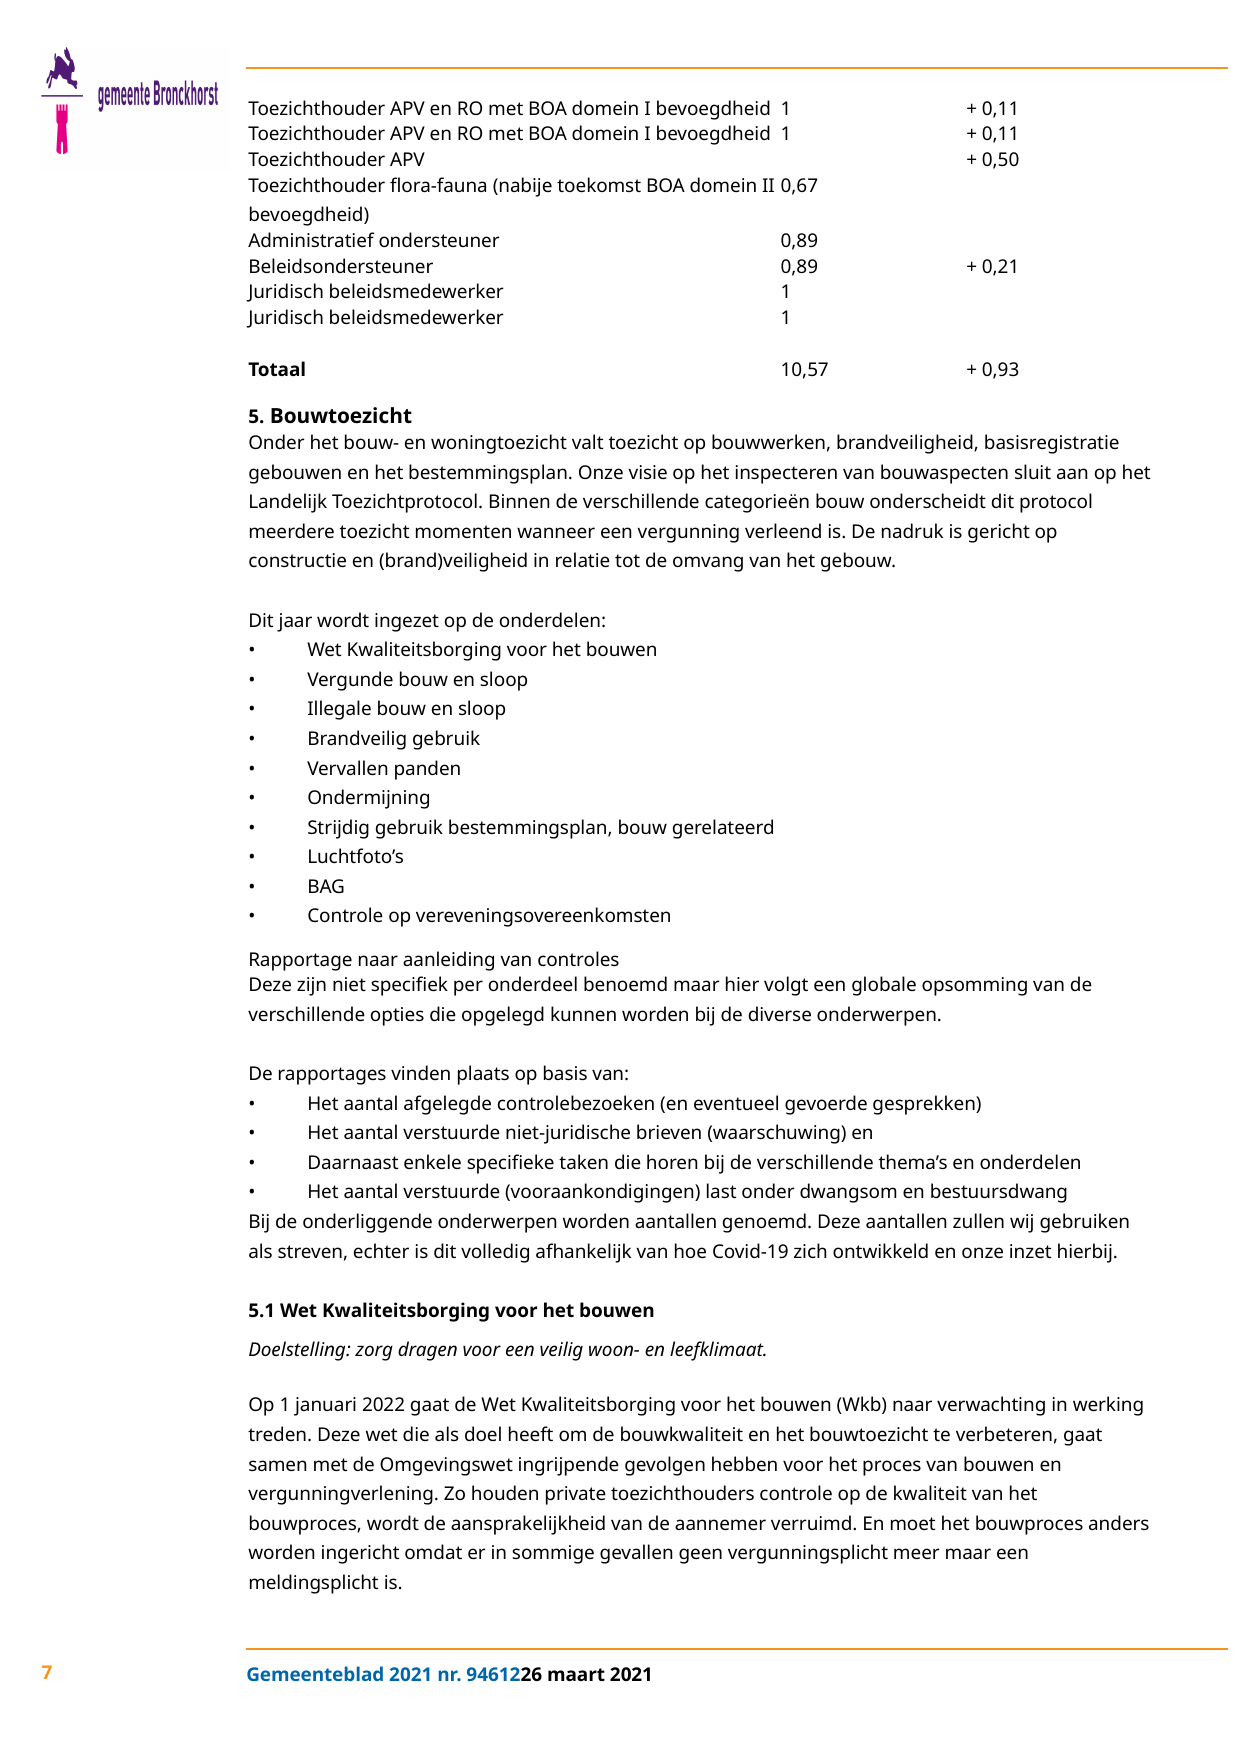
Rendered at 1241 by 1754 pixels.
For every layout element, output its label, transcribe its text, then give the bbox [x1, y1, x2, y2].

table_cell Toezichthouder APV en RO met BOA domein I bevoegdheid [248, 121, 780, 146]
table_cell Administratief ondersteuner [248, 227, 780, 253]
table_cell 0,89 [780, 227, 966, 253]
list Brandveilig gebruik [248, 725, 1152, 751]
table_cell Toezichthouder APV [248, 146, 780, 172]
list Illegale bouw en sloop [248, 696, 1152, 721]
table_cell Totaal [248, 356, 780, 382]
table_cell [966, 279, 1152, 304]
list BAG [248, 873, 1152, 899]
text Op 1 januari 2022 gaat de Wet Kwaliteitsborging voor het bouwen (Wkb) naar verwachting in werking treden. Deze wet die als doel heeft om de bouwkwaliteit en het bouwtoezicht te verbeteren, gaat samen met de Omgevingswet ingrijpende gevolgen hebben voor het proces van bouwen en vergunningverlening. Zo houden private toezichthouders controle op de kwaliteit van het bouwproces, wordt de aansprakelijkheid van de aannemer verruimd. En moet het bouwproces anders worden ingericht omdat er in sommige gevallen geen vergunningsplicht meer maar een meldingsplicht is. [248, 1392, 1152, 1595]
text De rapportages vinden plaats op basis van: [248, 1060, 1152, 1086]
table_cell 0,67 [780, 172, 966, 227]
table_cell 1 [780, 95, 966, 121]
table_cell [780, 146, 966, 172]
text Onder het bouw- en woningtoezicht valt toezicht op bouwwerken, brandveiligheid, basisregistratie gebouwen en het bestemmingsplan. Onze visie op het inspecteren van bouwaspecten sluit aan op het Landelijk Toezichtprotocol. Binnen de verschillende categorieën bouw onderscheidt dit protocol meerdere toezicht momenten wanneer een vergunning verleend is. De nadruk is gericht op constructie en (brand)veiligheid in relatie tot de omvang van het gebouw. [248, 429, 1152, 573]
text Rapportage naar aanleiding van controles [248, 946, 1152, 972]
table_cell Toezichthouder flora-fauna (nabije toekomst BOA domein II bevoegdheid) [248, 172, 780, 227]
table_cell Beleidsondersteuner [248, 253, 780, 279]
table_cell + 0,11 [966, 95, 1152, 121]
text Deze zijn niet specifiek per onderdeel benoemd maar hier volgt een globale opsomming van de verschillende opties die opgelegd kunnen worden bij de diverse onderwerpen. [248, 972, 1152, 1027]
list Wet Kwaliteitsborging voor het bouwen [248, 636, 1152, 662]
table_cell [966, 172, 1152, 227]
text 5. Bouwtoezicht [248, 401, 1152, 429]
table_cell Toezichthouder APV en RO met BOA domein I bevoegdheid [248, 95, 780, 121]
table_cell Juridisch beleidsmedewerker [248, 305, 780, 330]
list Controle op vereveningsovereenkomsten [248, 903, 1152, 928]
text Doelstelling: zorg dragen voor een veilig woon- en leefklimaat. [248, 1336, 1152, 1362]
table_cell + 0,21 [966, 253, 1152, 279]
picture [41, 47, 231, 172]
table_cell 10,57 [780, 356, 966, 382]
list Strijdig gebruik bestemmingsplan, bouw gerelateerd [248, 814, 1152, 840]
table_cell 1 [780, 305, 966, 330]
text Dit jaar wordt ingezet op de onderdelen: [248, 607, 1152, 633]
list Ondermijning [248, 784, 1152, 810]
table_cell 1 [780, 279, 966, 304]
table_cell + 0,11 [966, 121, 1152, 146]
list Luchtfoto’s [248, 843, 1152, 869]
list Daarnaast enkele specifieke taken die horen bij de verschillende thema’s en onderdelen [248, 1149, 1152, 1175]
table_cell [780, 330, 966, 356]
text Bij de onderliggende onderwerpen worden aantallen genoemd. Deze aantallen zullen wij gebruiken als streven, echter is dit volledig afhankelijk van hoe Covid-19 zich ontwikkeld en onze inzet hierbij. [248, 1208, 1152, 1263]
table_cell Juridisch beleidsmedewerker [248, 279, 780, 304]
table_cell + 0,93 [966, 356, 1152, 382]
list Vervallen panden [248, 755, 1152, 781]
table_cell [966, 305, 1152, 330]
table_cell 0,89 [780, 253, 966, 279]
table_cell + 0,50 [966, 146, 1152, 172]
table_cell [248, 330, 780, 356]
table_cell [966, 330, 1152, 356]
table_cell 1 [780, 121, 966, 146]
list Vergunde bouw en sloop [248, 666, 1152, 692]
list Het aantal verstuurde (vooraankondigingen) last onder dwangsom en bestuursdwang [248, 1179, 1152, 1204]
table_cell [966, 227, 1152, 253]
list Het aantal afgelegde controlebezoeken (en eventueel gevoerde gesprekken) [248, 1090, 1152, 1116]
list Het aantal verstuurde niet-juridische brieven (waarschuwing) en [248, 1119, 1152, 1145]
text 5.1 Wet Kwaliteitsborging voor het bouwen [248, 1297, 1152, 1323]
